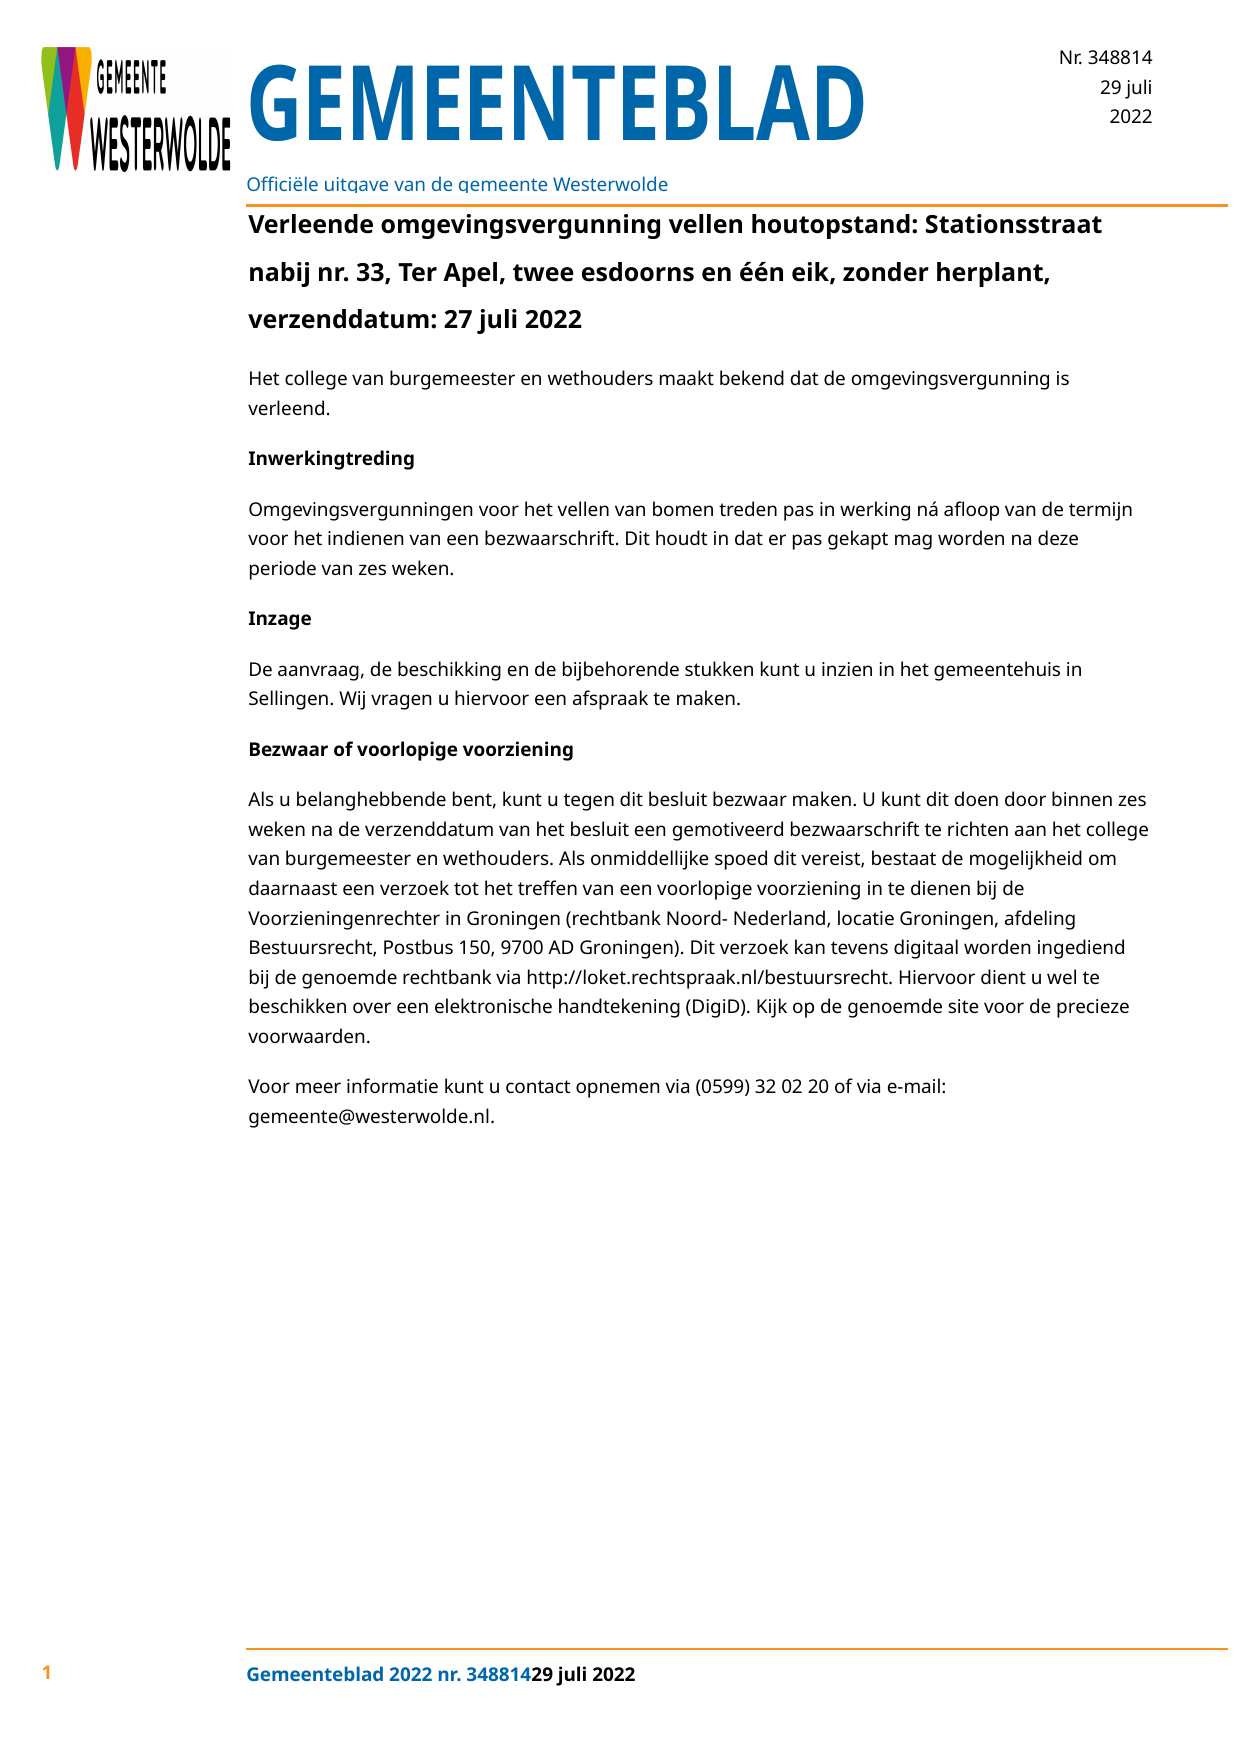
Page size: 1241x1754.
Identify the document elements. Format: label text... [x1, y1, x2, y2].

text De aanvraag, de beschikking en de bijbehorende stukken kunt u inzien in het gemeentehuis in Sellingen. Wij vragen u hiervoor een afspraak te maken. [248, 656, 1152, 711]
text Inzage [248, 606, 1152, 631]
picture [41, 47, 231, 172]
text Omgevingsvergunningen voor het vellen van bomen treden pas in werking ná afloop van de termijn voor het indienen van een bezwaarschrift. Dit houdt in dat er pas gekapt mag worden na deze periode van zes weken. [248, 496, 1152, 581]
text Bezwaar of voorlopige voorziening [248, 736, 1152, 762]
text Inwerkingtreding [248, 446, 1152, 471]
text Voor meer informatie kunt u contact opnemen via (0599) 32 02 20 of via e-mail: gemeente@westerwolde.nl. [248, 1073, 1152, 1129]
text Verleende omgevingsvergunning vellen houtopstand: Stationsstraat nabij nr. 33, Ter Apel, twee esdoorns en één eik, zonder herplant, verzenddatum: 27 juli 2022 [248, 207, 1152, 336]
text Het college van burgemeester en wethouders maakt bekend dat de omgevingsvergunning is verleend. [248, 366, 1152, 421]
text Als u belanghebbende bent, kunt u tegen dit besluit bezwaar maken. U kunt dit doen door binnen zes weken na de verzenddatum van het besluit een gemotiveerd bezwaarschrift te richten aan het college van burgemeester en wethouders. Als onmiddellijke spoed dit vereist, bestaat de mogelijkheid om daarnaast een verzoek tot het treffen van een voorlopige voorziening in te dienen bij de Voorzieningenrechter in Groningen (rechtbank Noord- Nederland, locatie Groningen, afdeling Bestuursrecht, Postbus 150, 9700 AD Groningen). Dit verzoek kan tevens digitaal worden ingediend bij de genoemde rechtbank via http://loket.rechtspraak.nl/bestuursrecht. Hiervoor dient u wel te beschikken over een elektronische handtekening (DigiD). Kijk op de genoemde site voor de precieze voorwaarden. [248, 786, 1152, 1049]
